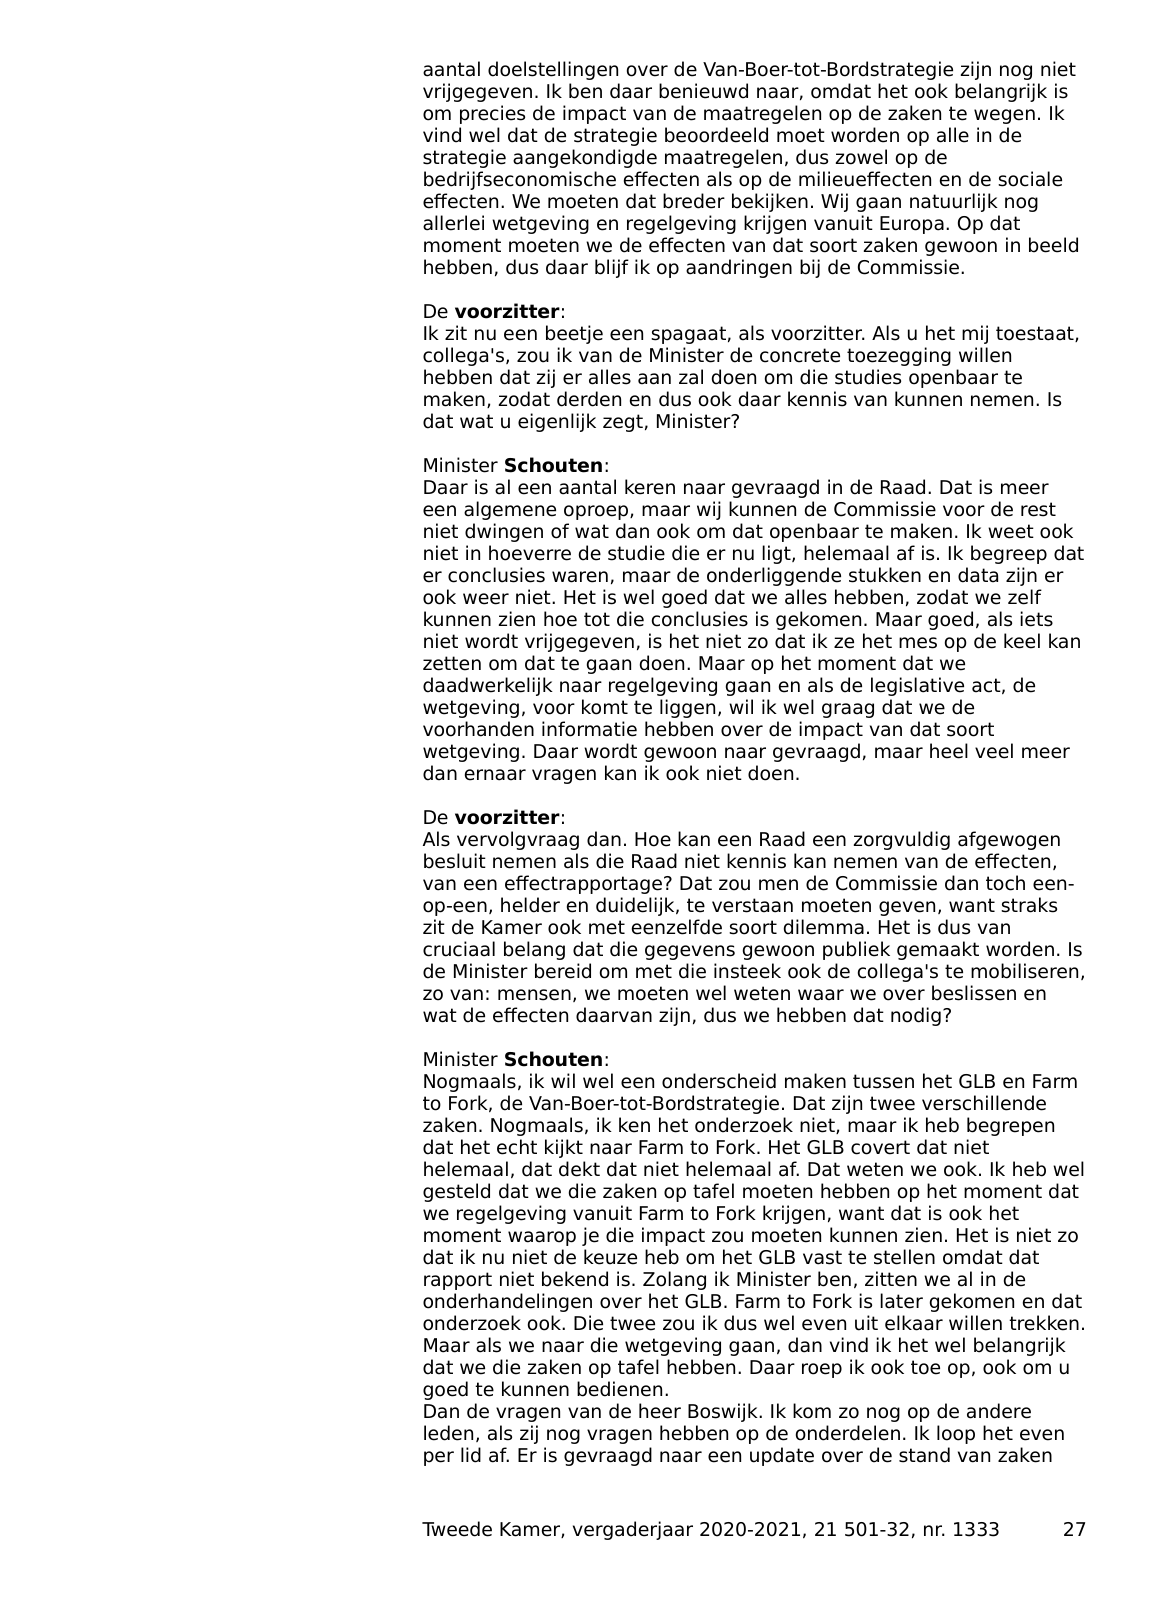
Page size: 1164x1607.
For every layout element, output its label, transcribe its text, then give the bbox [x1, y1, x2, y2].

text Dan de vragen van de heer Boswijk. Ik kom zo nog op de andere leden, als zij nog vragen hebben op de onderdelen. Ik loop het even per lid af. Er is gevraagd naar een update over de stand van zaken [422, 1401, 1087, 1467]
text Minister Schouten: [422, 1049, 1087, 1071]
text De voorzitter: [422, 807, 1087, 829]
text De voorzitter: [422, 301, 1087, 323]
text Als vervolgvraag dan. Hoe kan een Raad een zorgvuldig afgewogen besluit nemen als die Raad niet kennis kan nemen van de effecten, van een effectrapportage? Dat zou men de Commissie dan toch een-op-een, helder en duidelijk, te verstaan moeten geven, want straks zit de Kamer ook met eenzelfde soort dilemma. Het is dus van cruciaal belang dat die gegevens gewoon publiek gemaakt worden. Is de Minister bereid om met die insteek ook de collega's te mobiliseren, zo van: mensen, we moeten wel weten waar we over beslissen en wat de effecten daarvan zijn, dus we hebben dat nodig? [422, 829, 1087, 1027]
text Minister Schouten: [422, 455, 1087, 477]
text aantal doelstellingen over de Van-Boer-tot-Bordstrategie zijn nog niet vrijgegeven. Ik ben daar benieuwd naar, omdat het ook belangrijk is om precies de impact van de maatregelen op de zaken te wegen. Ik vind wel dat de strategie beoordeeld moet worden op alle in de strategie aangekondigde maatregelen, dus zowel op de bedrijfseconomische effecten als op de milieueffecten en de sociale effecten. We moeten dat breder bekijken. Wij gaan natuurlijk nog allerlei wetgeving en regelgeving krijgen vanuit Europa. Op dat moment moeten we de effecten van dat soort zaken gewoon in beeld hebben, dus daar blijf ik op aandringen bij de Commissie. [422, 59, 1087, 279]
text Daar is al een aantal keren naar gevraagd in de Raad. Dat is meer een algemene oproep, maar wij kunnen de Commissie voor de rest niet dwingen of wat dan ook om dat openbaar te maken. Ik weet ook niet in hoeverre de studie die er nu ligt, helemaal af is. Ik begreep dat er conclusies waren, maar de onderliggende stukken en data zijn er ook weer niet. Het is wel goed dat we alles hebben, zodat we zelf kunnen zien hoe tot die conclusies is gekomen. Maar goed, als iets niet wordt vrijgegeven, is het niet zo dat ik ze het mes op de keel kan zetten om dat te gaan doen. Maar op het moment dat we daadwerkelijk naar regelgeving gaan en als de legislative act, de wetgeving, voor komt te liggen, wil ik wel graag dat we de voorhanden informatie hebben over de impact van dat soort wetgeving. Daar wordt gewoon naar gevraagd, maar heel veel meer dan ernaar vragen kan ik ook niet doen. [422, 477, 1087, 785]
text Ik zit nu een beetje een spagaat, als voorzitter. Als u het mij toestaat, collega's, zou ik van de Minister de concrete toezegging willen hebben dat zij er alles aan zal doen om die studies openbaar te maken, zodat derden en dus ook daar kennis van kunnen nemen. Is dat wat u eigenlijk zegt, Minister? [422, 323, 1087, 433]
text Nogmaals, ik wil wel een onderscheid maken tussen het GLB en Farm to Fork, de Van-Boer-tot-Bordstrategie. Dat zijn twee verschillende zaken. Nogmaals, ik ken het onderzoek niet, maar ik heb begrepen dat het echt kijkt naar Farm to Fork. Het GLB covert dat niet helemaal, dat dekt dat niet helemaal af. Dat weten we ook. Ik heb wel gesteld dat we die zaken op tafel moeten hebben op het moment dat we regelgeving vanuit Farm to Fork krijgen, want dat is ook het moment waarop je die impact zou moeten kunnen zien. Het is niet zo dat ik nu niet de keuze heb om het GLB vast te stellen omdat dat rapport niet bekend is. Zolang ik Minister ben, zitten we al in de onderhandelingen over het GLB. Farm to Fork is later gekomen en dat onderzoek ook. Die twee zou ik dus wel even uit elkaar willen trekken. Maar als we naar die wetgeving gaan, dan vind ik het wel belangrijk dat we die zaken op tafel hebben. Daar roep ik ook toe op, ook om u goed te kunnen bedienen. [422, 1071, 1087, 1401]
